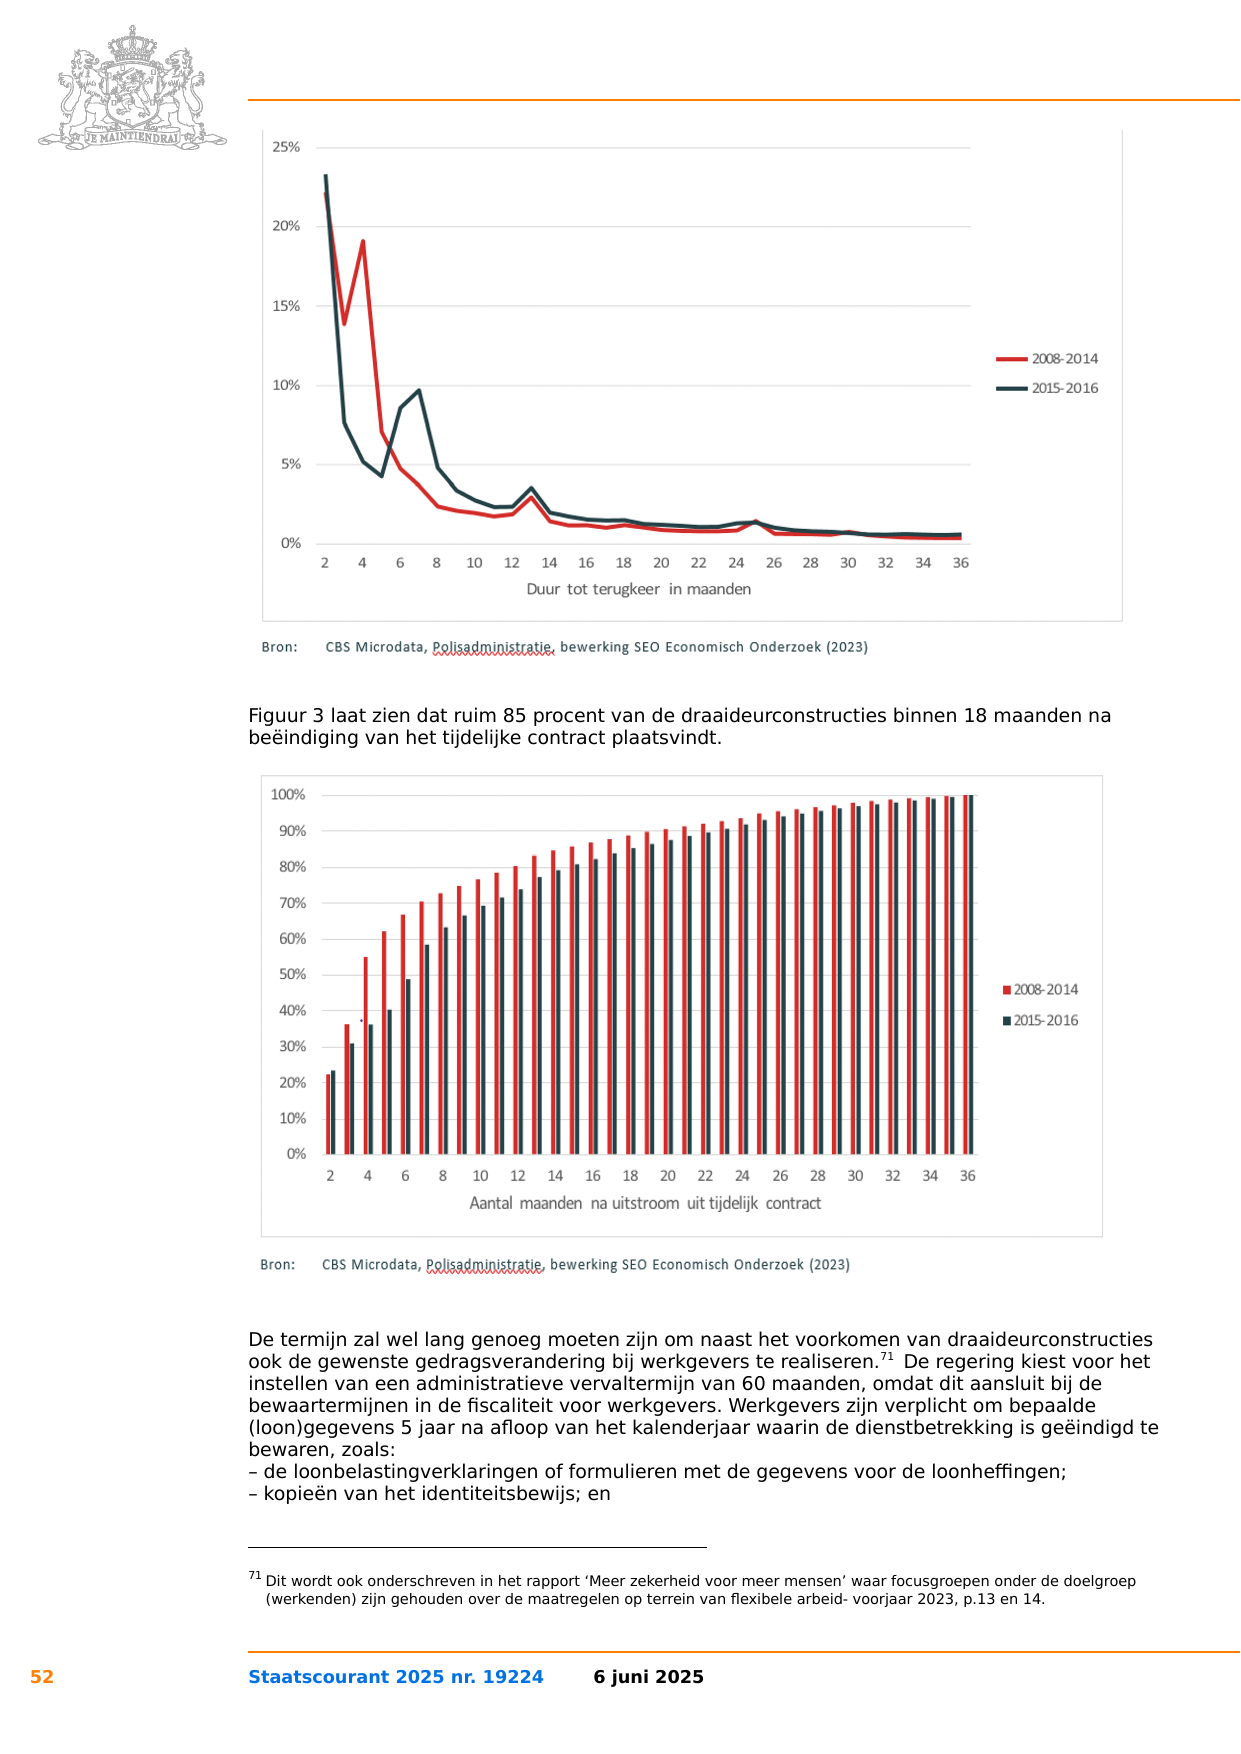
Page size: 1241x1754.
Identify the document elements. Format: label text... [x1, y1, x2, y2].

text – de loonbelastingverklaringen of formulieren met de gegevens voor de loonheffingen; [248, 1461, 1163, 1482]
text Dit wordt ook onderschreven in het rapport ‘Meer zekerheid voor meer mensen’ waar focusgroepen onder de doelgroep (werkenden) zijn gehouden over de maatregelen op terrein van flexibele arbeid- voorjaar 2023, p.13 en 14. [248, 1569, 1163, 1608]
picture [248, 130, 1134, 662]
picture [38, 25, 227, 150]
text – kopieën van het identiteitsbewijs; en [248, 1482, 1163, 1504]
picture [248, 771, 1134, 1285]
text Figuur 3 laat zien dat ruim 85 procent van de draaideurconstructies binnen 18 maanden na beëindiging van het tijdelijke contract plaatsvindt. [248, 705, 1163, 749]
text De termijn zal wel lang genoeg moeten zijn om naast het voorkomen van draaideurconstructies ook de gewenste gedragsverandering bij werkgevers te realiseren. De regering kiest voor het instellen van een administratieve vervaltermijn van 60 maanden, omdat dit aansluit bij de bewaartermijnen in de fiscaliteit voor werkgevers. Werkgevers zijn verplicht om bepaalde (loon)gegevens 5 jaar na afloop van het kalenderjaar waarin de dienstbetrekking is geëindigd te bewaren, zoals: [248, 1329, 1163, 1461]
